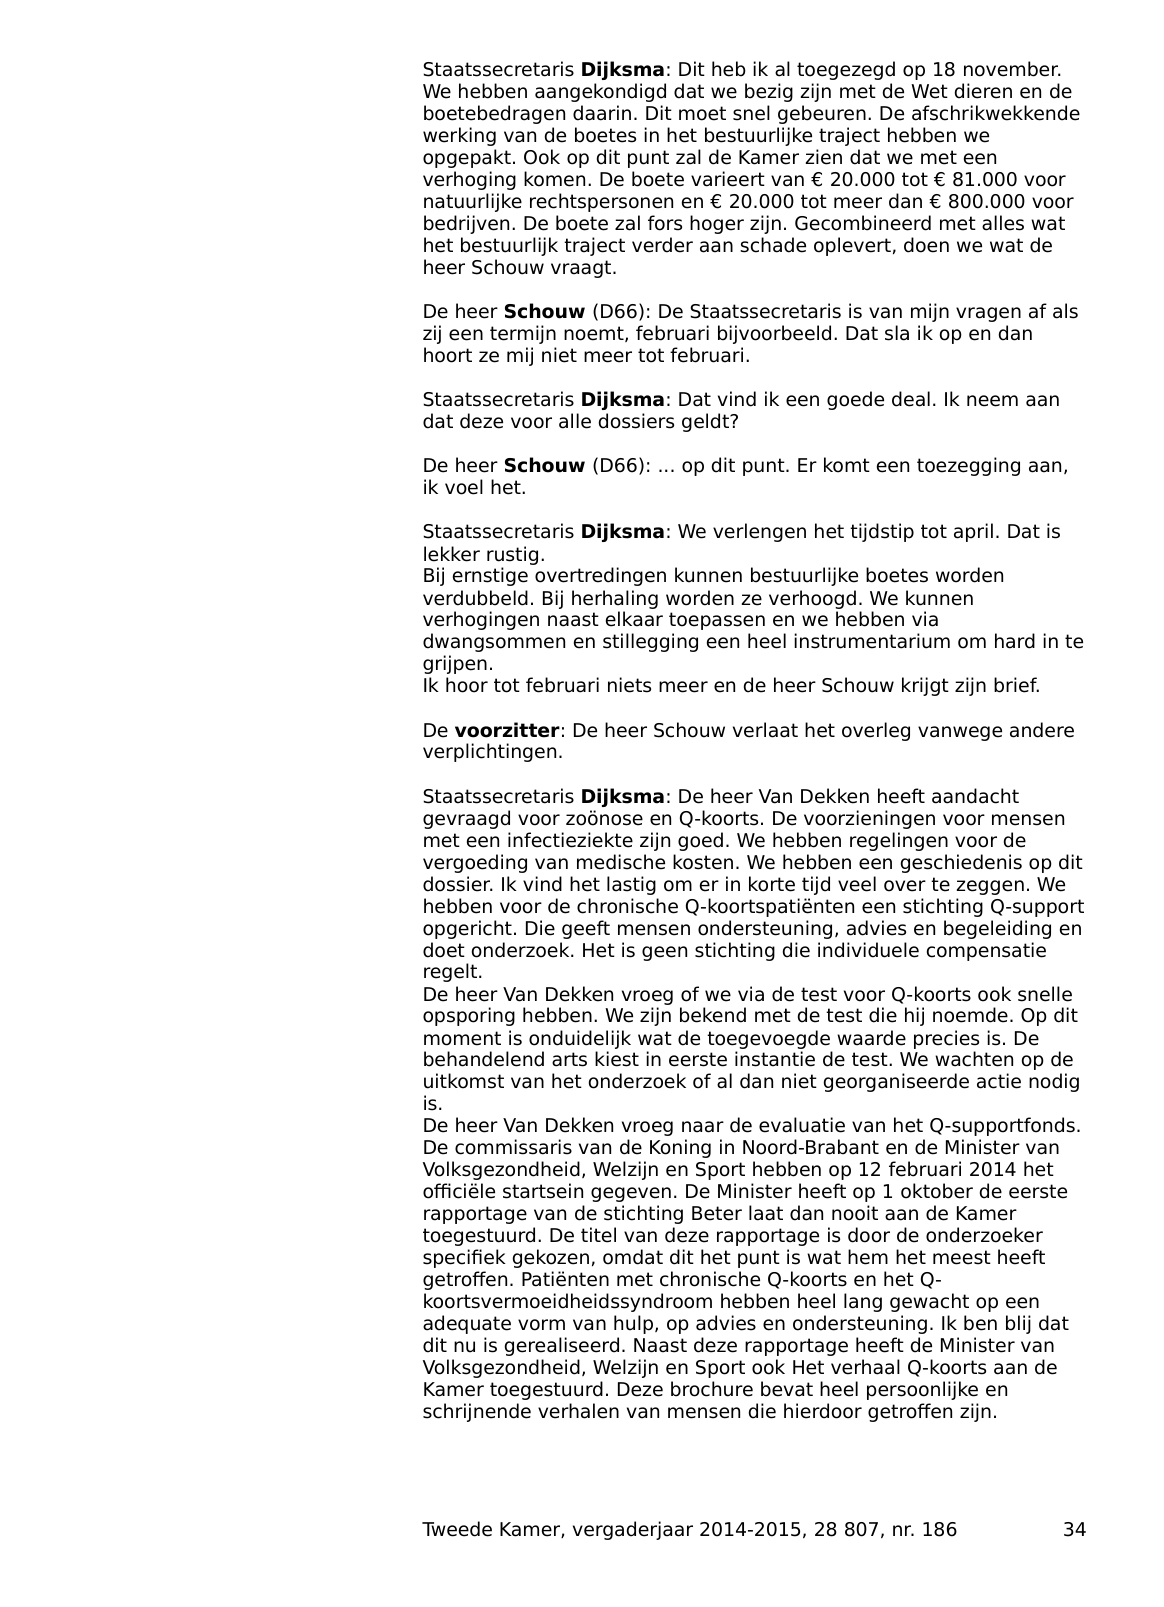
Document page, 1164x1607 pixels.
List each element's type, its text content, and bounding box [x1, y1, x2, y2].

text Staatssecretaris Dijksma: Dit heb ik al toegezegd op 18 november. We hebben aangekondigd dat we bezig zijn met de Wet dieren en de boetebedragen daarin. Dit moet snel gebeuren. De afschrikwekkende werking van de boetes in het bestuurlijke traject hebben we opgepakt. Ook op dit punt zal de Kamer zien dat we met een verhoging komen. De boete varieert van € 20.000 tot € 81.000 voor natuurlijke rechtspersonen en € 20.000 tot meer dan € 800.000 voor bedrijven. De boete zal fors hoger zijn. Gecombineerd met alles wat het bestuurlijk traject verder aan schade oplevert, doen we wat de heer Schouw vraagt. [422, 59, 1087, 279]
text Staatssecretaris Dijksma: Dat vind ik een goede deal. Ik neem aan dat deze voor alle dossiers geldt? [422, 389, 1087, 433]
text De heer Van Dekken vroeg naar de evaluatie van het Q-supportfonds. De commissaris van de Koning in Noord-Brabant en de Minister van Volksgezondheid, Welzijn en Sport hebben op 12 februari 2014 het officiële startsein gegeven. De Minister heeft op 1 oktober de eerste rapportage van de stichting Beter laat dan nooit aan de Kamer toegestuurd. De titel van deze rapportage is door de onderzoeker specifiek gekozen, omdat dit het punt is wat hem het meest heeft getroffen. Patiënten met chronische Q-koorts en het Q-koortsvermoeidheidssyndroom hebben heel lang gewacht op een adequate vorm van hulp, op advies en ondersteuning. Ik ben blij dat dit nu is gerealiseerd. Naast deze rapportage heeft de Minister van Volksgezondheid, Welzijn en Sport ook Het verhaal Q-koorts aan de Kamer toegestuurd. Deze brochure bevat heel persoonlijke en schrijnende verhalen van mensen die hierdoor getroffen zijn. [422, 1115, 1087, 1423]
text De voorzitter: De heer Schouw verlaat het overleg vanwege andere verplichtingen. [422, 719, 1087, 763]
text Staatssecretaris Dijksma: De heer Van Dekken heeft aandacht gevraagd voor zoönose en Q-koorts. De voorzieningen voor mensen met een infectieziekte zijn goed. We hebben regelingen voor de vergoeding van medische kosten. We hebben een geschiedenis op dit dossier. Ik vind het lastig om er in korte tijd veel over te zeggen. We hebben voor de chronische Q-koortspatiënten een stichting Q-support opgericht. Die geeft mensen ondersteuning, advies en begeleiding en doet onderzoek. Het is geen stichting die individuele compensatie regelt. [422, 786, 1087, 983]
text De heer Van Dekken vroeg of we via de test voor Q-koorts ook snelle opsporing hebben. We zijn bekend met de test die hij noemde. Op dit moment is onduidelijk wat de toegevoegde waarde precies is. De behandelend arts kiest in eerste instantie de test. We wachten op de uitkomst van het onderzoek of al dan niet georganiseerde actie nodig is. [422, 983, 1087, 1115]
text De heer Schouw (D66): ... op dit punt. Er komt een toezegging aan, ik voel het. [422, 455, 1087, 499]
text Ik hoor tot februari niets meer en de heer Schouw krijgt zijn brief. [422, 675, 1087, 697]
text Staatssecretaris Dijksma: We verlengen het tijdstip tot april. Dat is lekker rustig. [422, 521, 1087, 565]
text De heer Schouw (D66): De Staatssecretaris is van mijn vragen af als zij een termijn noemt, februari bijvoorbeeld. Dat sla ik op en dan hoort ze mij niet meer tot februari. [422, 301, 1087, 367]
text Bij ernstige overtredingen kunnen bestuurlijke boetes worden verdubbeld. Bij herhaling worden ze verhoogd. We kunnen verhogingen naast elkaar toepassen en we hebben via dwangsommen en stillegging een heel instrumentarium om hard in te grijpen. [422, 565, 1087, 675]
